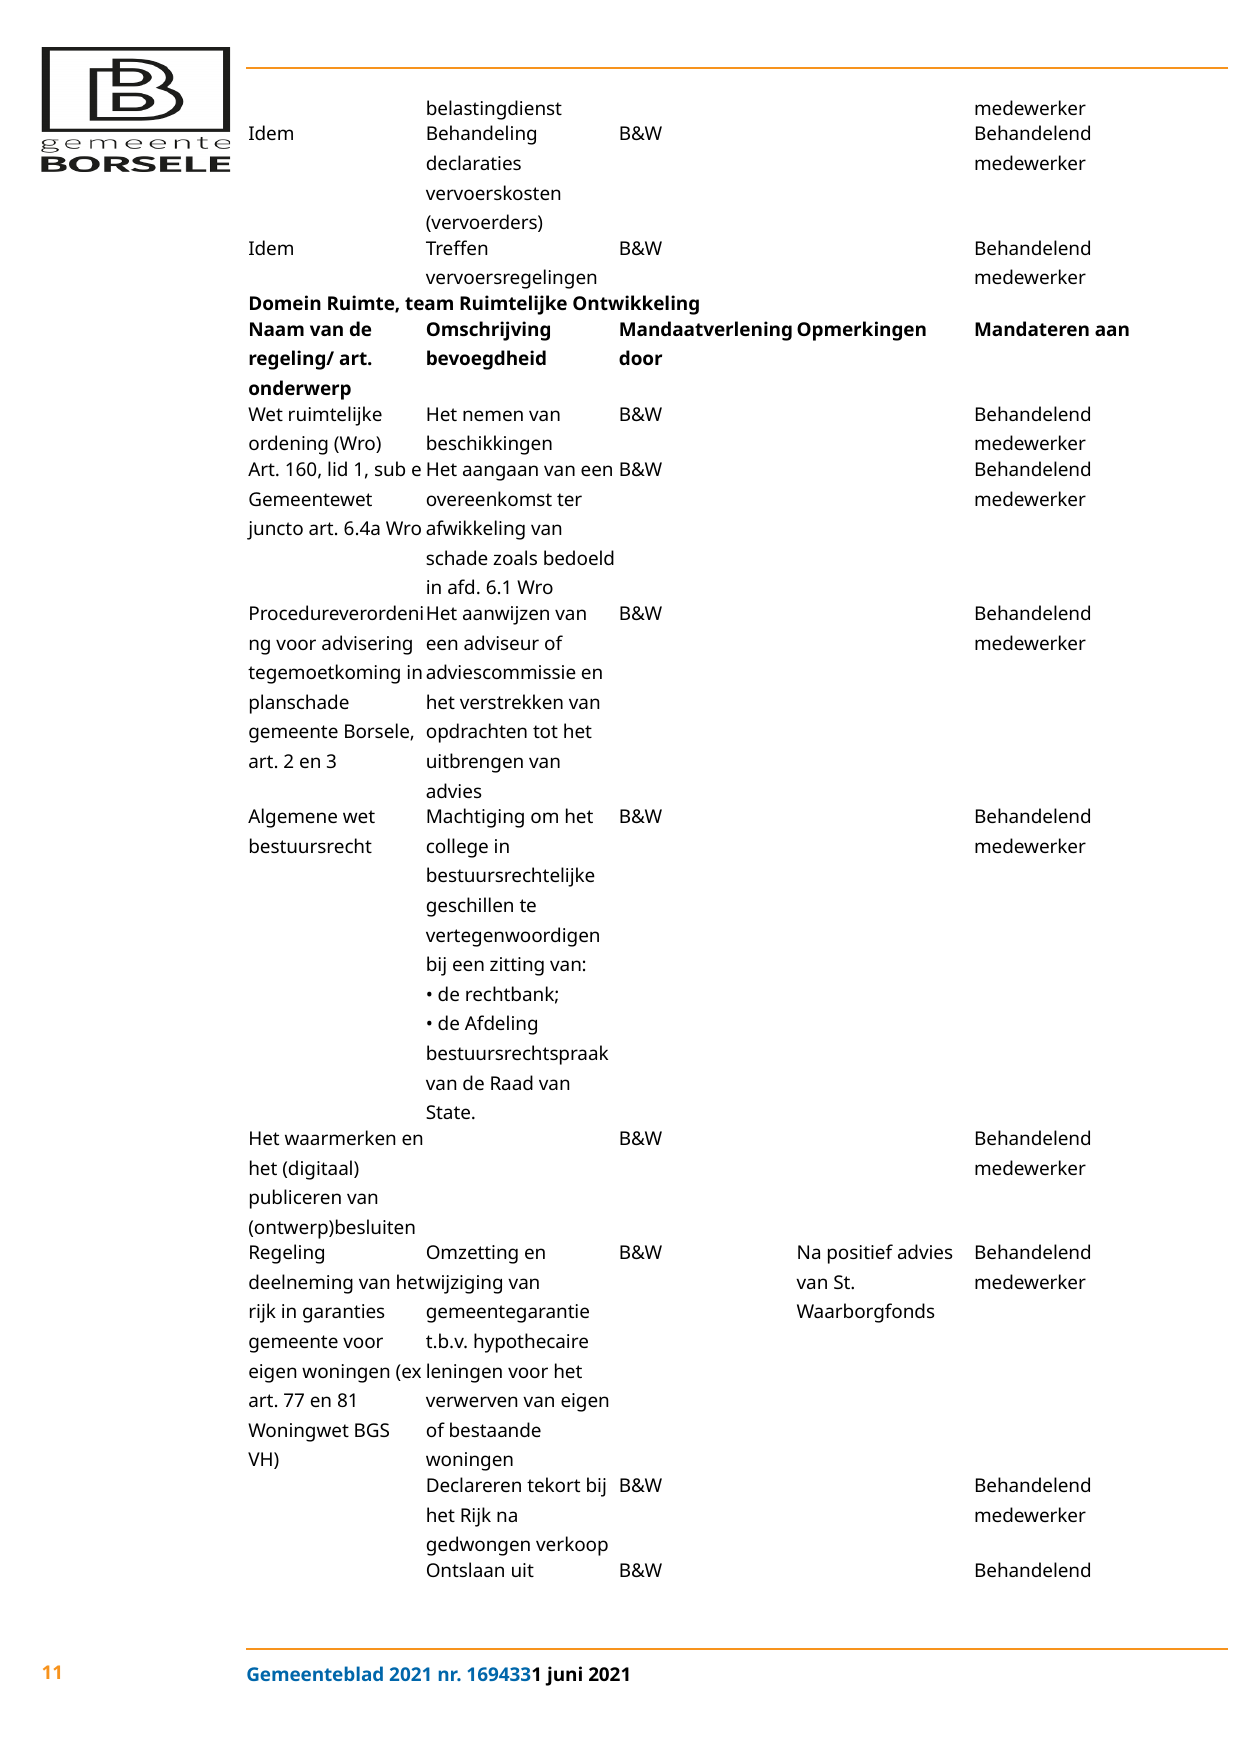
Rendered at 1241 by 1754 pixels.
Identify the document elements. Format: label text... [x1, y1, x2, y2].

table_cell Regeling deelneming van het rijk in garanties gemeente voor eigen woningen (ex art. 77 en 81 Woningwet BGS VH) [248, 1240, 426, 1472]
table_cell Behandelend medewerker [974, 804, 1152, 1125]
table_cell Naam van de regeling/ art. onderwerp [248, 316, 426, 401]
table_cell Mandaatverlening door [619, 316, 796, 401]
table_cell Behandelend medewerker [974, 401, 1152, 456]
table_cell [248, 1557, 426, 1583]
table_cell Omschrijving bevoegdheid [426, 316, 619, 401]
table_cell Declareren tekort bij het Rijk na gedwongen verkoop [426, 1473, 619, 1557]
table_cell Behandeling declaraties vervoerskosten (vervoerders) [426, 121, 619, 235]
table_cell [796, 95, 974, 121]
table_cell B&W [619, 1240, 796, 1472]
table_cell [796, 1125, 974, 1239]
table_cell [796, 1557, 974, 1583]
table_cell Het aangaan van een overeenkomst ter afwikkeling van schade zoals bedoeld in afd. 6.1 Wro [426, 456, 619, 600]
table_cell Behandelend [974, 1557, 1152, 1583]
table_cell B&W [619, 600, 796, 803]
table_cell [796, 600, 974, 803]
table_cell Behandelend medewerker [974, 456, 1152, 600]
table_cell B&W [619, 121, 796, 235]
table_cell B&W [619, 456, 796, 600]
table_cell [796, 804, 974, 1125]
table_cell medewerker [974, 95, 1152, 121]
table_cell [796, 121, 974, 235]
table_cell Wet ruimtelijke ordening (Wro) [248, 401, 426, 456]
picture [41, 47, 231, 172]
table_cell Behandelend medewerker [974, 600, 1152, 803]
table_cell B&W [619, 401, 796, 456]
table_cell Na positief advies van St. Waarborgfonds [796, 1240, 974, 1472]
table_cell belastingdienst [426, 95, 619, 121]
table_cell [248, 1473, 426, 1557]
table_cell Behandelend medewerker [974, 121, 1152, 235]
table_cell B&W [619, 1125, 796, 1239]
table_cell [426, 1125, 619, 1239]
table_cell Procedureverordening voor advisering tegemoetkoming in planschade gemeente Borsele, art. 2 en 3 [248, 600, 426, 803]
table_cell Het waarmerken en het (digitaal) publiceren van (ontwerp)besluiten [248, 1125, 426, 1239]
table_cell Behandelend medewerker [974, 1473, 1152, 1557]
table_cell Opmerkingen [796, 316, 974, 401]
table_cell Omzetting en wijziging van gemeentegarantie t.b.v. hypothecaire leningen voor het verwerven van eigen of bestaande woningen [426, 1240, 619, 1472]
table_cell Machtiging om het college in bestuursrechtelijke geschillen te vertegenwoordigen bij een zitting van: • de rechtbank; • de Afdeling bestuursrechtspraak van de Raad van State. [426, 804, 619, 1125]
table_cell Ontslaan uit [426, 1557, 619, 1583]
table_cell [796, 401, 974, 456]
table_cell Het aanwijzen van een adviseur of adviescommissie en het verstrekken van opdrachten tot het uitbrengen van advies [426, 600, 619, 803]
table_cell Idem [248, 121, 426, 235]
table_cell Het nemen van beschikkingen [426, 401, 619, 456]
table_cell Algemene wet bestuursrecht [248, 804, 426, 1125]
table_cell Behandelend medewerker [974, 1125, 1152, 1239]
table_cell Art. 160, lid 1, sub e Gemeentewet juncto art. 6.4a Wro [248, 456, 426, 600]
table_cell Treffen vervoersregelingen [426, 235, 619, 290]
table_cell [796, 1473, 974, 1557]
table_cell B&W [619, 235, 796, 290]
table_cell Mandateren aan [974, 316, 1152, 401]
table_cell Domein Ruimte, team Ruimtelijke Ontwikkeling [248, 290, 1152, 316]
table_cell [619, 95, 796, 121]
table_cell Behandelend medewerker [974, 1240, 1152, 1472]
table_cell Idem [248, 235, 426, 290]
table_cell [796, 456, 974, 600]
table_cell B&W [619, 1473, 796, 1557]
table_cell B&W [619, 1557, 796, 1583]
table_cell Behandelend medewerker [974, 235, 1152, 290]
table_cell [248, 95, 426, 121]
table_cell [796, 235, 974, 290]
table_cell B&W [619, 804, 796, 1125]
